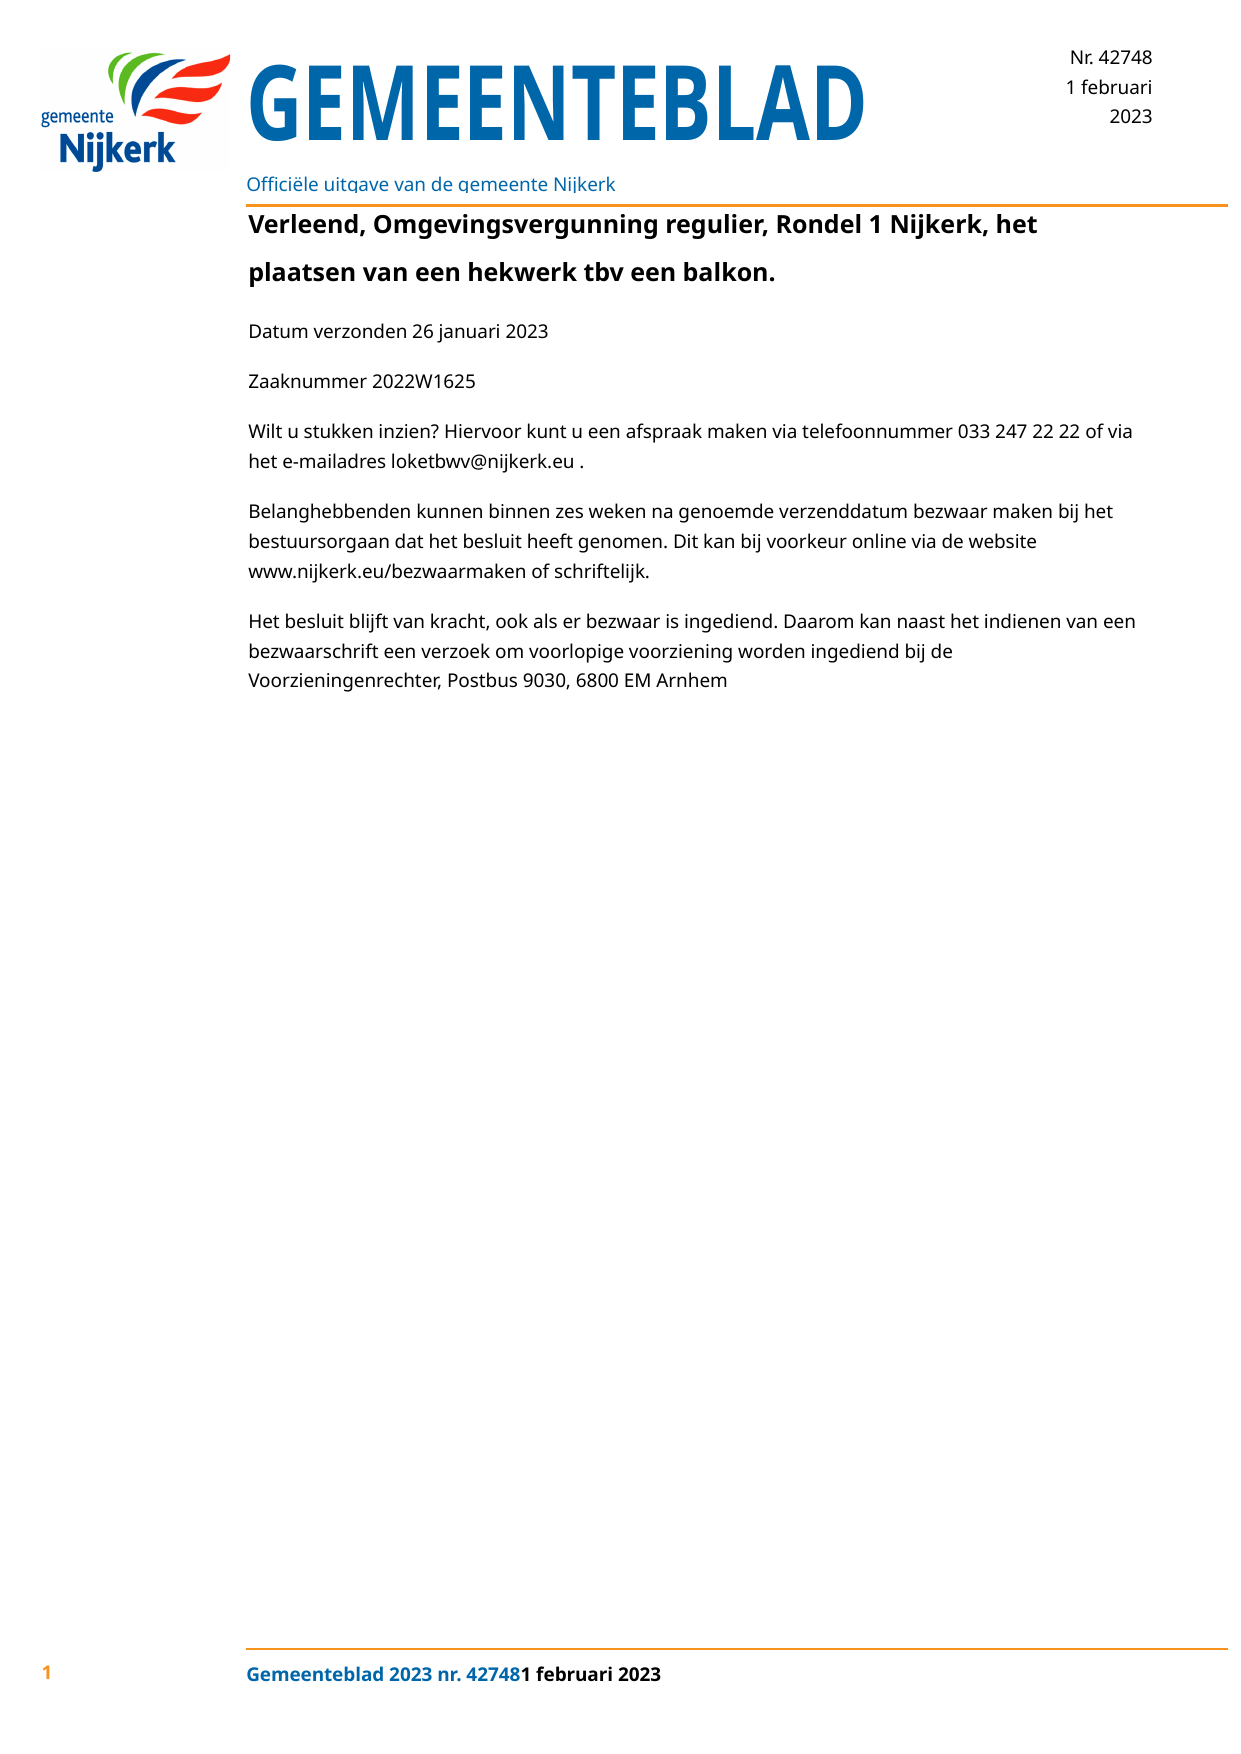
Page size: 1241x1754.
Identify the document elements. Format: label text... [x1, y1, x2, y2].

text Verleend, Omgevingsvergunning regulier, Rondel 1 Nijkerk, het plaatsen van een hekwerk tbv een balkon. [248, 207, 1152, 288]
text Zaaknummer 2022W1625 [248, 368, 1152, 394]
text Wilt u stukken inzien? Hiervoor kunt u een afspraak maken via telefoonnummer 033 247 22 22 of via het e-mailadres loketbwv@nijkerk.eu . [248, 419, 1152, 474]
text Het besluit blijft van kracht, ook als er bezwaar is ingediend. Daarom kan naast het indienen van een bezwaarschrift een verzoek om voorlopige voorziening worden ingediend bij de Voorzieningenrechter, Postbus 9030, 6800 EM Arnhem [248, 608, 1152, 693]
picture [41, 47, 231, 172]
text Datum verzonden 26 januari 2023 [248, 318, 1152, 344]
text Belanghebbenden kunnen binnen zes weken na genoemde verzenddatum bezwaar maken bij het bestuursorgaan dat het besluit heeft genomen. Dit kan bij voorkeur online via de website www.nijkerk.eu/bezwaarmaken of schriftelijk. [248, 499, 1152, 584]
